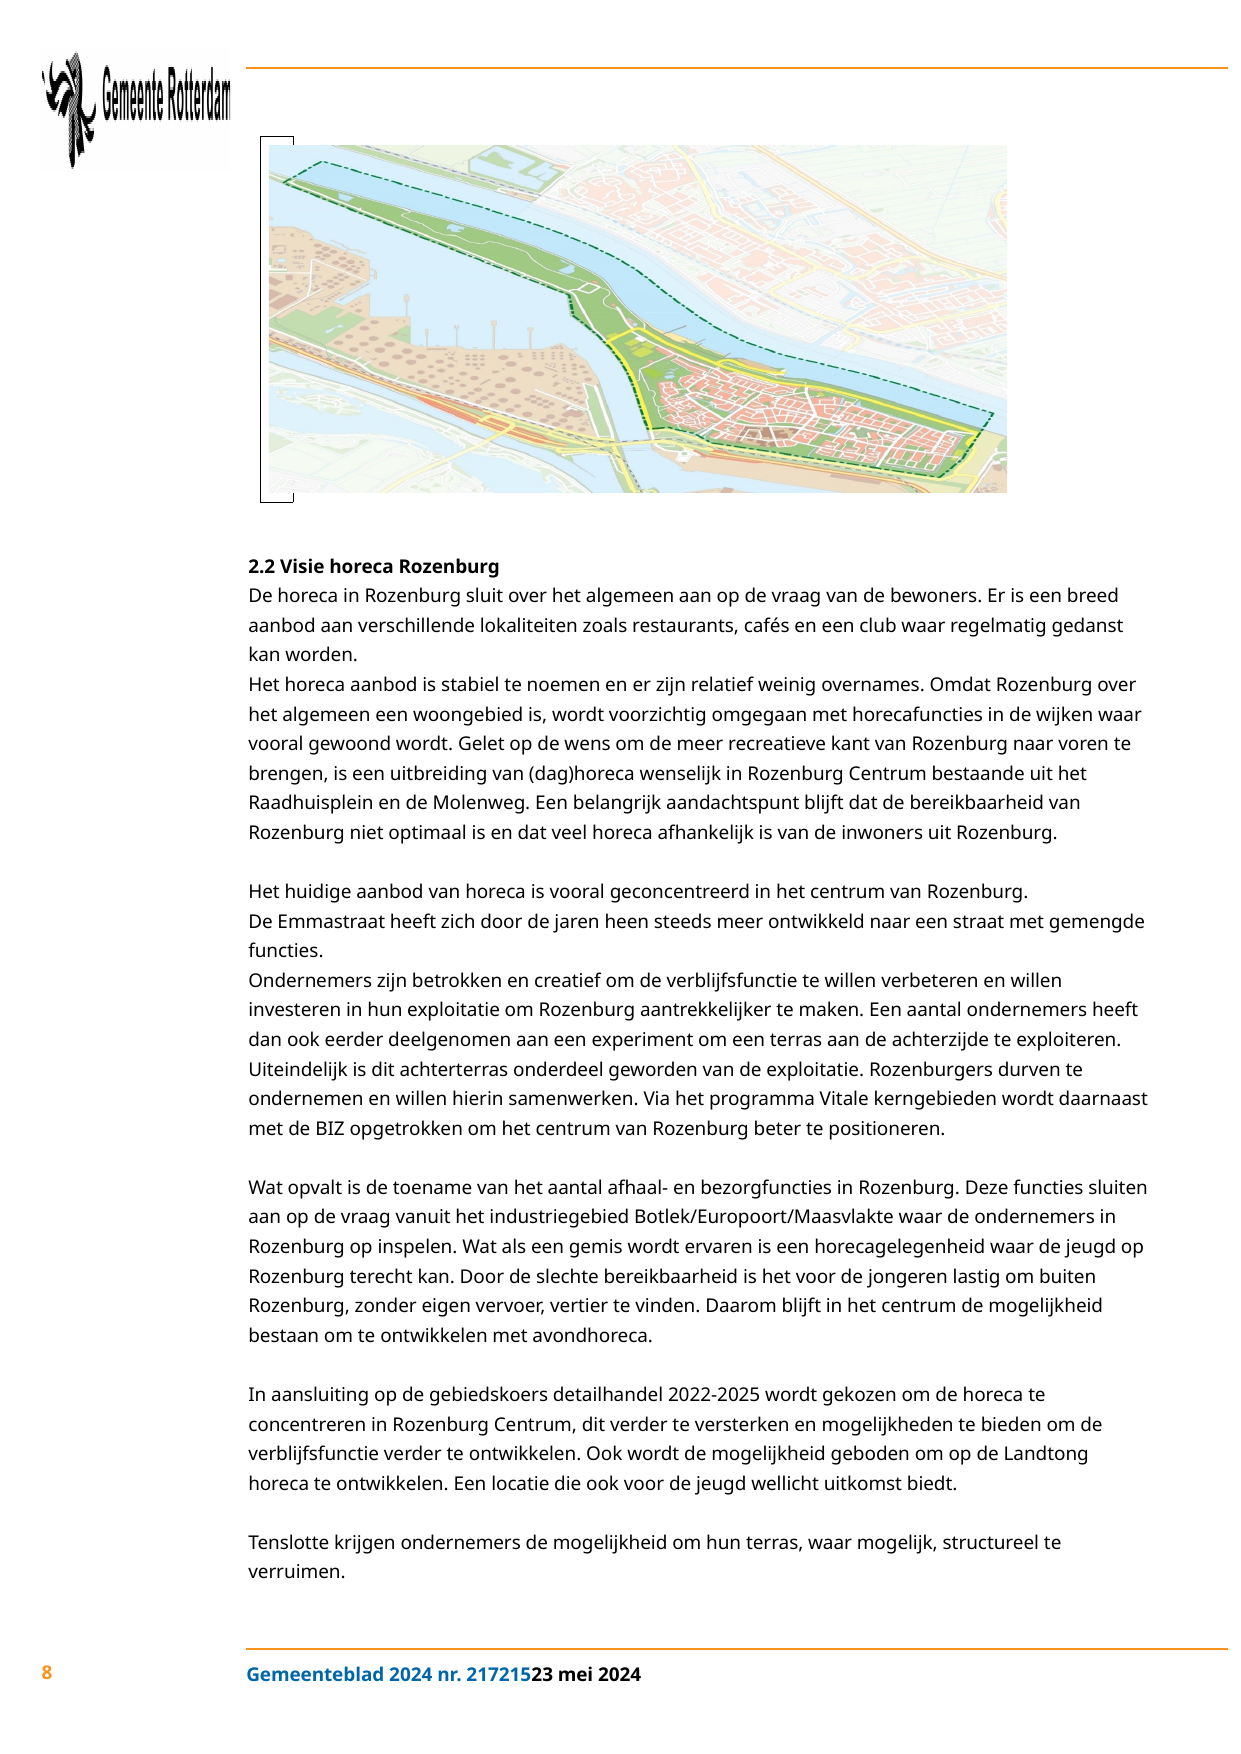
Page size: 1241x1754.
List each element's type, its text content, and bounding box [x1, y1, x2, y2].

text De horeca in Rozenburg sluit over het algemeen aan op de vraag van de bewoners. Er is een breed aanbod aan verschillende lokaliteiten zoals restaurants, cafés en een club waar regelmatig gedanst kan worden. [248, 582, 1152, 667]
picture [41, 47, 231, 172]
text In aansluiting op de gebiedskoers detailhandel 2022-2025 wordt gekozen om de horeca te concentreren in Rozenburg Centrum, dit verder te versterken en mogelijkheden te bieden om de verblijfsfunctie verder te ontwikkelen. Ook wordt de mogelijkheid geboden om op de Landtong horeca te ontwikkelen. Een locatie die ook voor de jeugd wellicht uitkomst biedt. [248, 1381, 1152, 1496]
text Wat opvalt is de toename van het aantal afhaal- en bezorgfuncties in Rozenburg. Deze functies sluiten aan op de vraag vanuit het industriegebied Botlek/Europoort/Maasvlakte waar de ondernemers in Rozenburg op inspelen. Wat als een gemis wordt ervaren is een horecagelegenheid waar de jeugd op Rozenburg terecht kan. Door de slechte bereikbaarheid is het voor de jongeren lastig om buiten Rozenburg, zonder eigen vervoer, vertier te vinden. Daarom blijft in het centrum de mogelijkheid bestaan om te ontwikkelen met avondhoreca. [248, 1174, 1152, 1348]
picture [268, 145, 1008, 493]
text De Emmastraat heeft zich door de jaren heen steeds meer ontwikkeld naar een straat met gemengde functies. [248, 908, 1152, 963]
text Het horeca aanbod is stabiel te noemen en er zijn relatief weinig overnames. Omdat Rozenburg over het algemeen een woongebied is, wordt voorzichtig omgegaan met horecafuncties in de wijken waar vooral gewoond wordt. Gelet op de wens om de meer recreatieve kant van Rozenburg naar voren te brengen, is een uitbreiding van (dag)horeca wenselijk in Rozenburg Centrum bestaande uit het Raadhuisplein en de Molenweg. Een belangrijk aandachtspunt blijft dat de bereikbaarheid van Rozenburg niet optimaal is en dat veel horeca afhankelijk is van de inwoners uit Rozenburg. [248, 671, 1152, 845]
text Het huidige aanbod van horeca is vooral geconcentreerd in het centrum van Rozenburg. [248, 878, 1152, 904]
text 2.2 Visie horeca Rozenburg [248, 553, 1152, 579]
text Tenslotte krijgen ondernemers de mogelijkheid om hun terras, waar mogelijk, structureel te verruimen. [248, 1529, 1152, 1584]
text Ondernemers zijn betrokken en creatief om de verblijfsfunctie te willen verbeteren en willen investeren in hun exploitatie om Rozenburg aantrekkelijker te maken. Een aantal ondernemers heeft dan ook eerder deelgenomen aan een experiment om een terras aan de achterzijde te exploiteren. Uiteindelijk is dit achterterras onderdeel geworden van de exploitatie. Rozenburgers durven te ondernemen en willen hierin samenwerken. Via het programma Vitale kerngebieden wordt daarnaast met de BIZ opgetrokken om het centrum van Rozenburg beter te positioneren. [248, 967, 1152, 1141]
